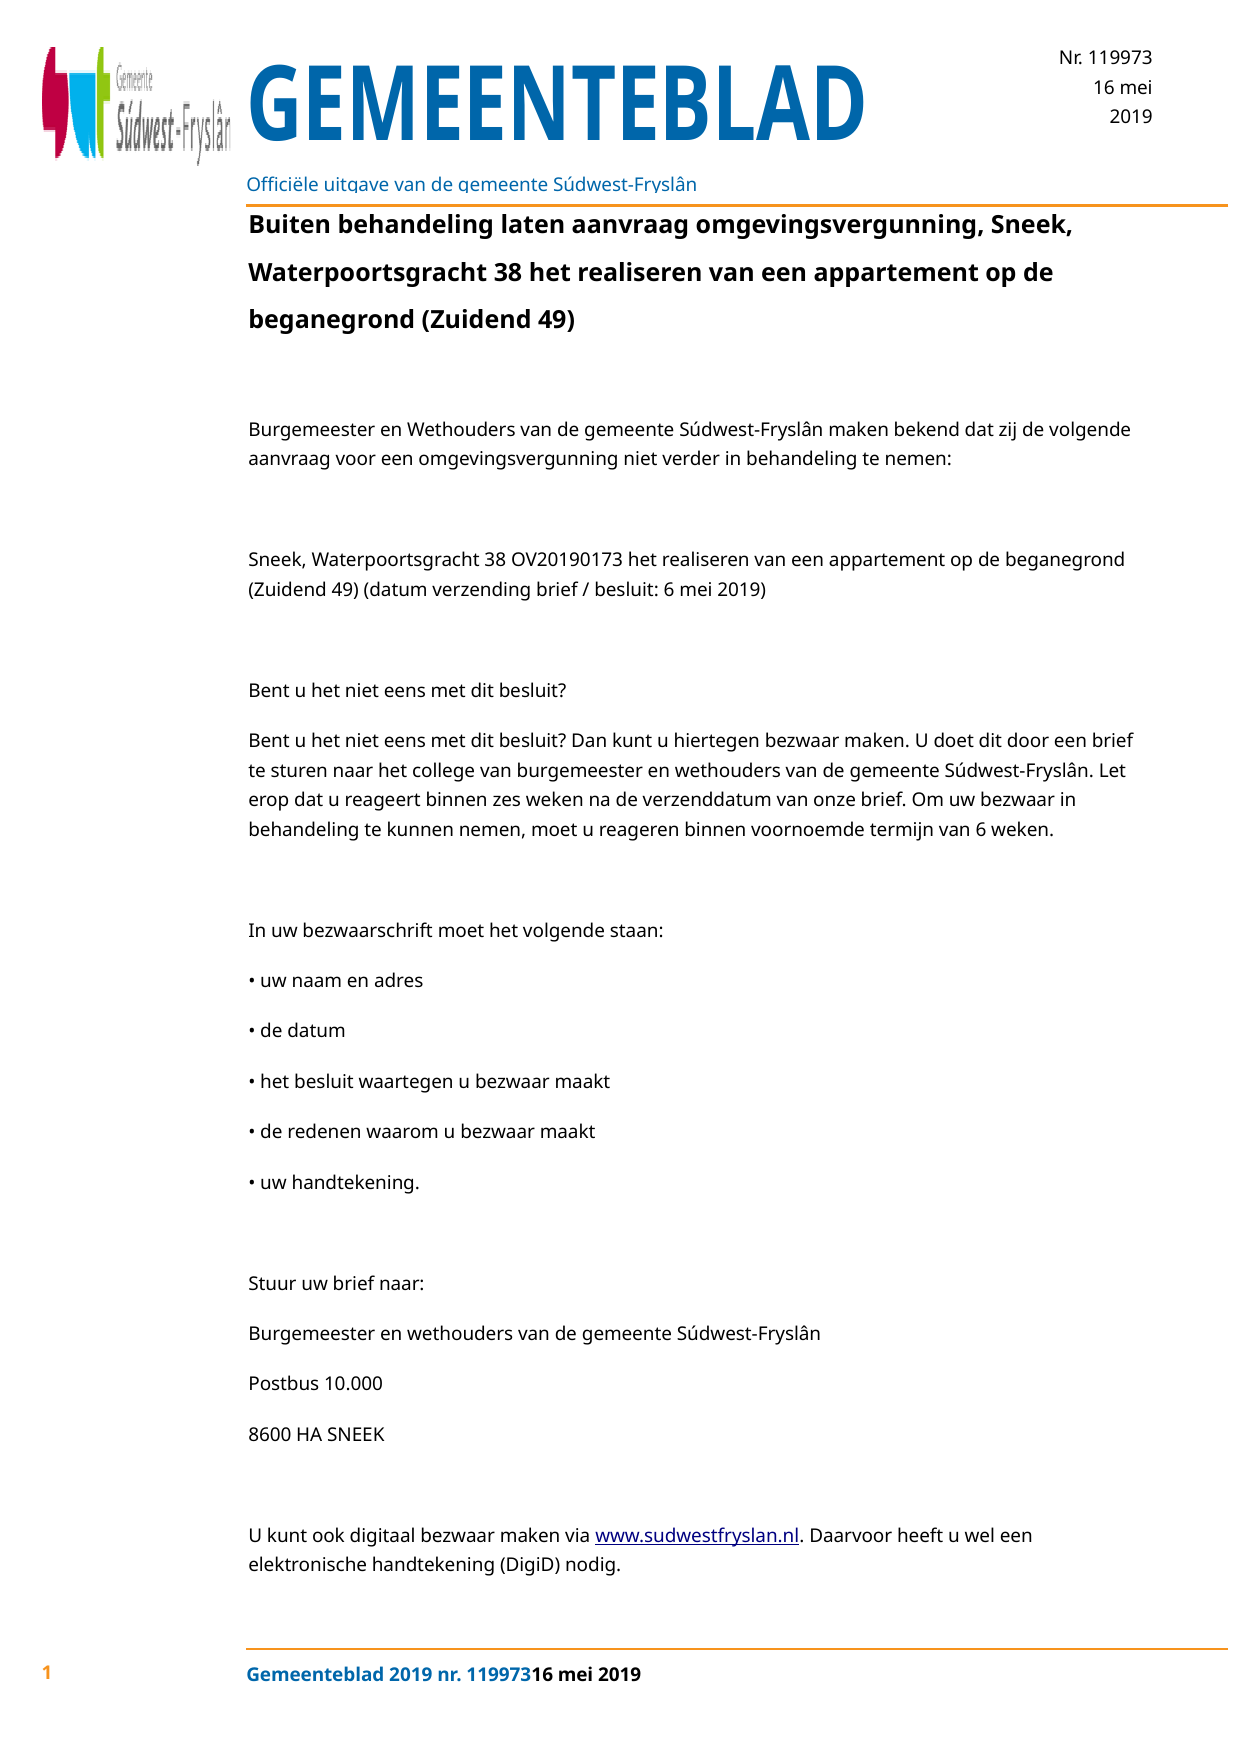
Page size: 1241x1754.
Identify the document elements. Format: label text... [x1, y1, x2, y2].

picture [41, 47, 231, 172]
text U kunt ook digitaal bezwaar maken via www.sudwestfryslan.nl. Daarvoor heeft u wel een elektronische handtekening (DigiD) nodig. [248, 1522, 1152, 1577]
text Burgemeester en wethouders van de gemeente Súdwest-Fryslân [248, 1320, 1152, 1346]
text • het besluit waartegen u bezwaar maakt [248, 1068, 1152, 1094]
text Postbus 10.000 [248, 1371, 1152, 1396]
text • uw naam en adres [248, 967, 1152, 993]
text • de datum [248, 1018, 1152, 1043]
text Bent u het niet eens met dit besluit? [248, 677, 1152, 702]
text Bent u het niet eens met dit besluit? Dan kunt u hiertegen bezwaar maken. U doet dit door een brief te sturen naar het college van burgemeester en wethouders van de gemeente Súdwest-Fryslân. Let erop dat u reageert binnen zes weken na de verzenddatum van onze brief. Om uw bezwaar in behandeling te kunnen nemen, moet u reageren binnen voornoemde termijn van 6 weken. [248, 727, 1152, 842]
text Sneek, Waterpoortsgracht 38 OV20190173 het realiseren van een appartement op de beganegrond (Zuidend 49) (datum verzending brief / besluit: 6 mei 2019) [248, 546, 1152, 602]
text • de redenen waarom u bezwaar maakt [248, 1118, 1152, 1144]
text Buiten behandeling laten aanvraag omgevingsvergunning, Sneek, Waterpoortsgracht 38 het realiseren van een appartement op de beganegrond (Zuidend 49) [248, 207, 1152, 336]
text In uw bezwaarschrift moet het volgende staan: [248, 917, 1152, 942]
text Stuur uw brief naar: [248, 1270, 1152, 1295]
text • uw handtekening. [248, 1169, 1152, 1194]
text Burgemeester en Wethouders van de gemeente Súdwest-Fryslân maken bekend dat zij de volgende aanvraag voor een omgevingsvergunning niet verder in behandeling te nemen: [248, 416, 1152, 471]
text 8600 HA SNEEK [248, 1421, 1152, 1447]
